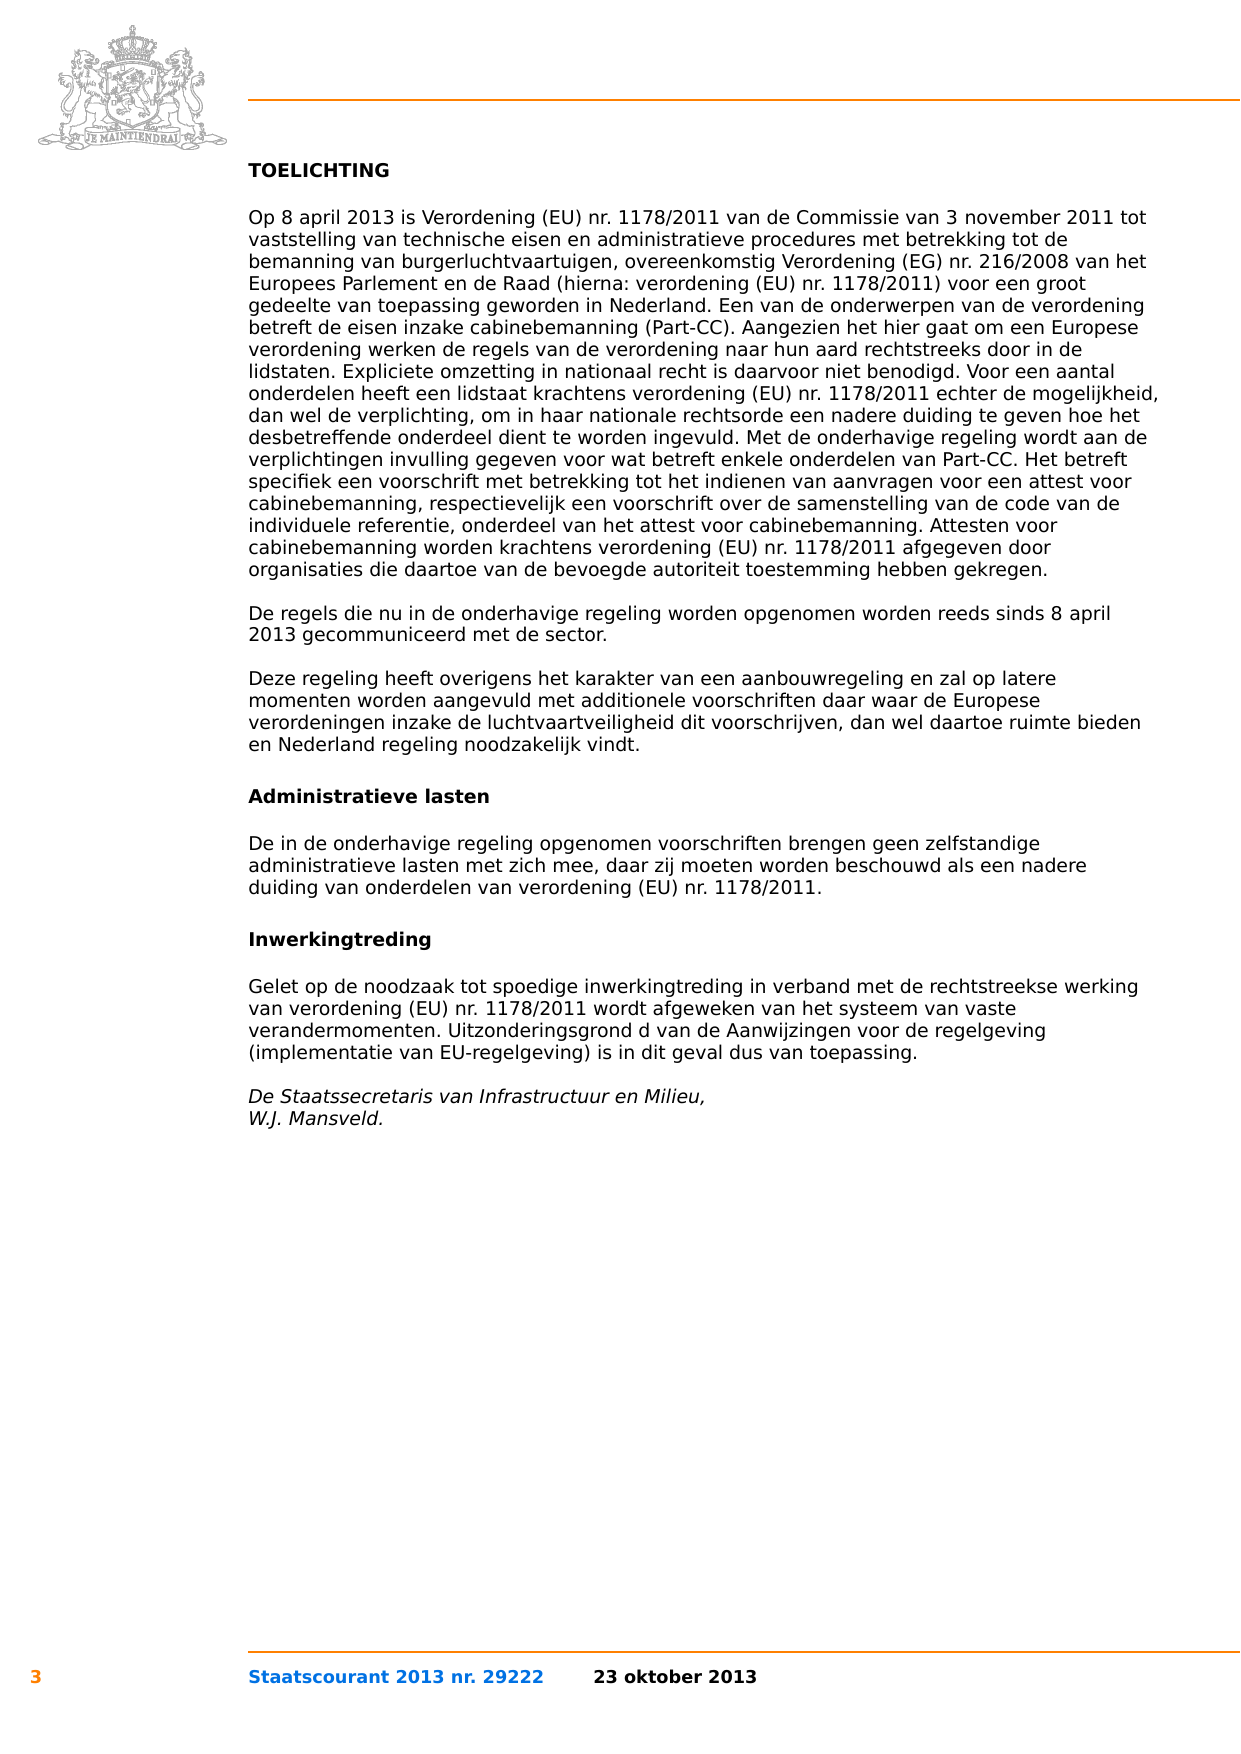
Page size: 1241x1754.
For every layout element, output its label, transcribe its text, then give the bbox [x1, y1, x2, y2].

text Op 8 april 2013 is Verordening (EU) nr. 1178/2011 van de Commissie van 3 november 2011 tot vaststelling van technische eisen en administratieve procedures met betrekking tot de bemanning van burgerluchtvaartuigen, overeenkomstig Verordening (EG) nr. 216/2008 van het Europees Parlement en de Raad (hierna: verordening (EU) nr. 1178/2011) voor een groot gedeelte van toepassing geworden in Nederland. Een van de onderwerpen van de verordening betreft de eisen inzake cabinebemanning (Part-CC). Aangezien het hier gaat om een Europese verordening werken de regels van de verordening naar hun aard rechtstreeks door in de lidstaten. Expliciete omzetting in nationaal recht is daarvoor niet benodigd. Voor een aantal onderdelen heeft een lidstaat krachtens verordening (EU) nr. 1178/2011 echter de mogelijkheid, dan wel de verplichting, om in haar nationale rechtsorde een nadere duiding te geven hoe het desbetreffende onderdeel dient te worden ingevuld. Met de onderhavige regeling wordt aan de verplichtingen invulling gegeven voor wat betreft enkele onderdelen van Part-CC. Het betreft specifiek een voorschrift met betrekking tot het indienen van aanvragen voor een attest voor cabinebemanning, respectievelijk een voorschrift over de samenstelling van de code van de individuele referentie, onderdeel van het attest voor cabinebemanning. Attesten voor cabinebemanning worden krachtens verordening (EU) nr. 1178/2011 afgegeven door organisaties die daartoe van de bevoegde autoriteit toestemming hebben gekregen. [248, 207, 1163, 581]
subtitle Inwerkingtreding [248, 929, 1163, 951]
subtitle TOELICHTING [248, 160, 1163, 182]
text Gelet op de noodzaak tot spoedige inwerkingtreding in verband met de rechtstreekse werking van verordening (EU) nr. 1178/2011 wordt afgeweken van het systeem van vaste verandermomenten. Uitzonderingsgrond d van de Aanwijzingen voor de regelgeving (implementatie van EU-regelgeving) is in dit geval dus van toepassing. [248, 976, 1163, 1064]
text Deze regeling heeft overigens het karakter van een aanbouwregeling en zal op latere momenten worden aangevuld met additionele voorschriften daar waar de Europese verordeningen inzake de luchtvaartveiligheid dit voorschrijven, dan wel daartoe ruimte bieden en Nederland regeling noodzakelijk vindt. [248, 668, 1163, 756]
text De in de onderhavige regeling opgenomen voorschriften brengen geen zelfstandige administratieve lasten met zich mee, daar zij moeten worden beschouwd als een nadere duiding van onderdelen van verordening (EU) nr. 1178/2011. [248, 833, 1163, 899]
picture [38, 25, 227, 150]
text De regels die nu in de onderhavige regeling worden opgenomen worden reeds sinds 8 april 2013 gecommuniceerd met de sector. [248, 602, 1163, 646]
text De Staatssecretaris van Infrastructuur en Milieu, W.J. Mansveld. [248, 1086, 1163, 1130]
subtitle Administratieve lasten [248, 786, 1163, 808]
